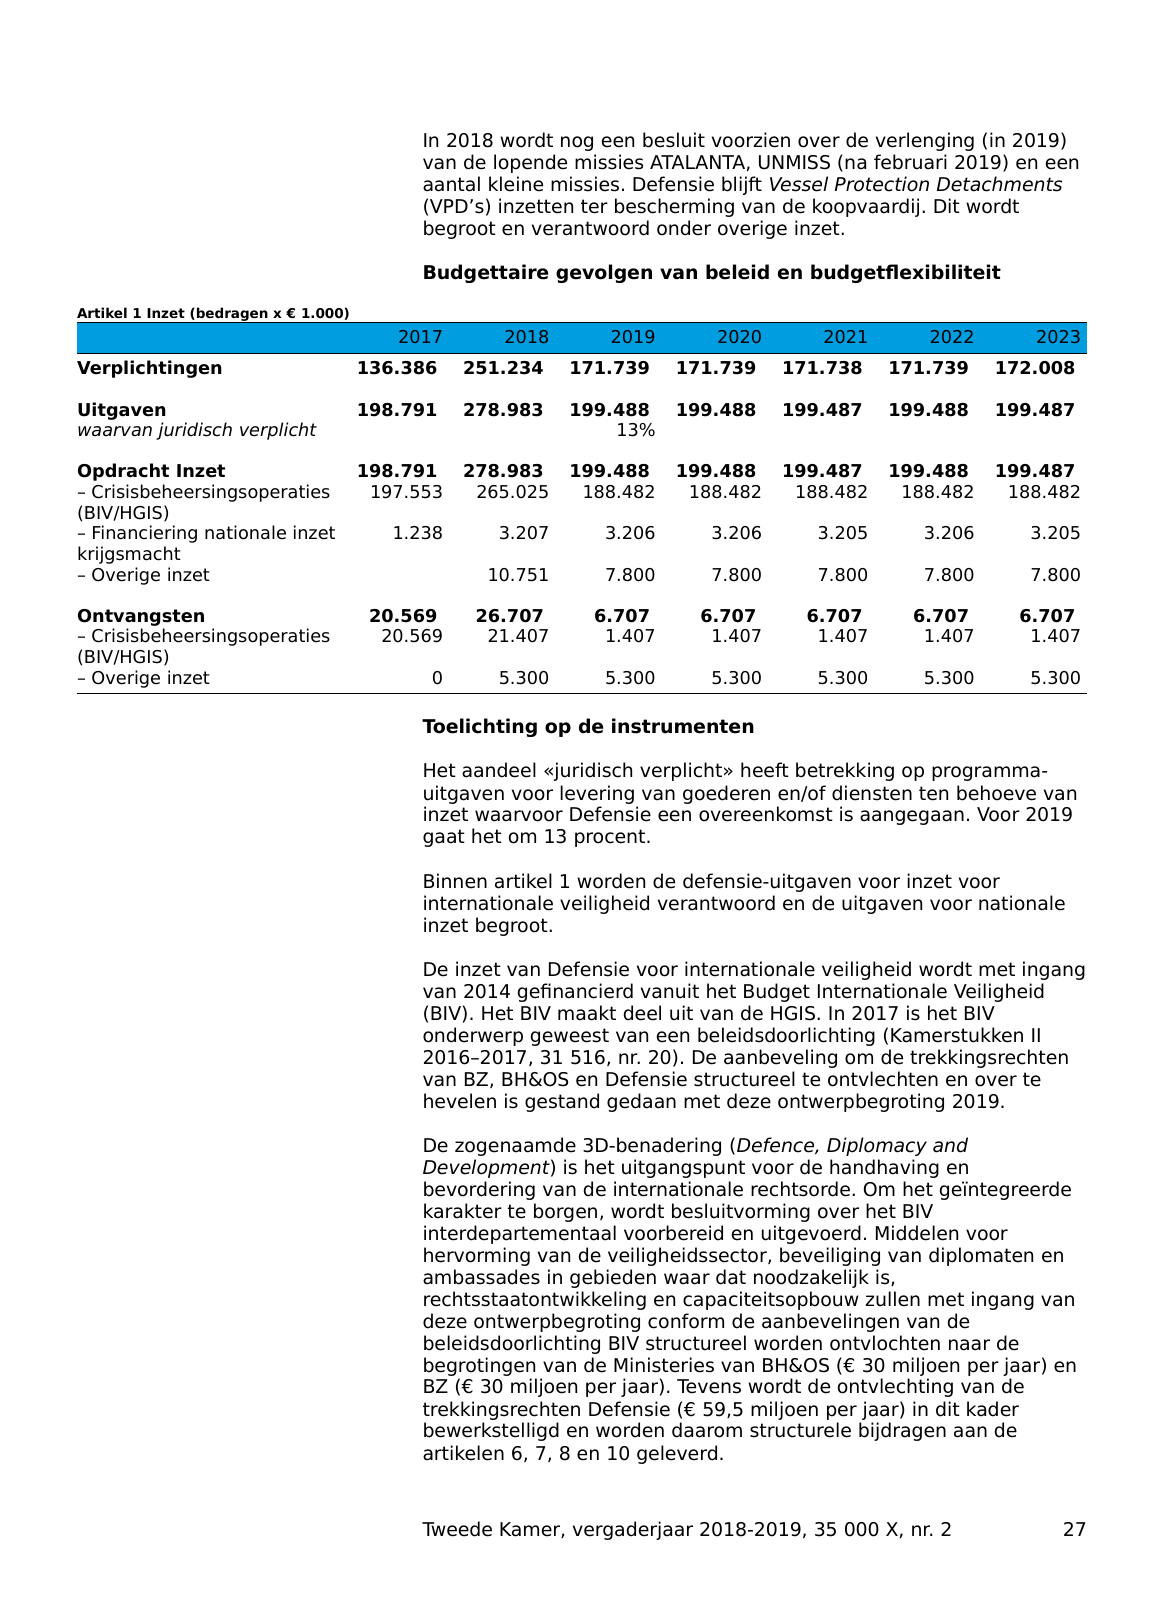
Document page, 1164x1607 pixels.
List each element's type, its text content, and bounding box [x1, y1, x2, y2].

table_cell [980, 585, 1087, 606]
table_cell 1.407 [874, 626, 980, 668]
table_cell 6.707 [768, 606, 874, 626]
table_cell [661, 420, 768, 441]
table_cell 278.983 [449, 461, 555, 482]
table_cell – Financiering nationale inzet krijgsmacht [77, 523, 342, 564]
table_cell [768, 379, 874, 399]
table_cell [874, 379, 980, 399]
table_cell 5.300 [661, 668, 768, 693]
table_cell 199.487 [980, 400, 1087, 420]
table_cell [768, 585, 874, 606]
table_cell 7.800 [768, 565, 874, 585]
table_cell – Overige inzet [77, 565, 342, 585]
table_cell – Crisisbeheersingsoperaties (BIV/HGIS) [77, 626, 342, 668]
table_cell 7.800 [874, 565, 980, 585]
table_cell 7.800 [555, 565, 661, 585]
table_cell 13% [555, 420, 661, 441]
text In 2018 wordt nog een besluit voorzien over de verlenging (in 2019) van de lopende missies ATALANTA, UNMISS (na februari 2019) en een aantal kleine missies. Defensie blijft Vessel Protection Detachments (VPD’s) inzetten ter bescherming van de koopvaardij. Dit wordt begroot en verantwoord onder overige inzet. [422, 130, 1087, 240]
table_cell 199.488 [874, 400, 980, 420]
table_cell 20.569 [343, 606, 449, 626]
table_cell 2020 [661, 323, 768, 353]
table_cell [77, 441, 342, 461]
subtitle Budgettaire gevolgen van beleid en budgetflexibiliteit [422, 262, 1087, 284]
table_cell 188.482 [555, 482, 661, 523]
text De zogenaamde 3D-benadering (Defence, Diplomacy and Development) is het uitgangspunt voor de handhaving en bevordering van de internationale rechtsorde. Om het geïntegreerde karakter te borgen, wordt besluitvorming over het BIV interdepartementaal voorbereid en uitgevoerd. Middelen voor hervorming van de veiligheidssector, beveiliging van diplomaten en ambassades in gebieden waar dat noodzakelijk is, rechtsstaatontwikkeling en capaciteitsopbouw zullen met ingang van deze ontwerpbegroting conform de aanbevelingen van de beleidsdoorlichting BIV structureel worden ontvlochten naar de begrotingen van de Ministeries van BH&OS (€ 30 miljoen per jaar) en BZ (€ 30 miljoen per jaar). Tevens wordt de ontvlechting van de trekkingsrechten Defensie (€ 59,5 miljoen per jaar) in dit kader bewerkstelligd en worden daarom structurele bijdragen aan de artikelen 6, 7, 8 en 10 geleverd. [422, 1135, 1087, 1464]
table_cell 2022 [874, 323, 980, 353]
table_cell 199.488 [555, 400, 661, 420]
table_cell Opdracht Inzet [77, 461, 342, 482]
table_cell 251.234 [449, 354, 555, 379]
table_cell 3.205 [980, 523, 1087, 564]
table_cell 0 [343, 668, 449, 693]
table_cell 265.025 [449, 482, 555, 523]
table_cell [449, 420, 555, 441]
table_cell 2018 [449, 323, 555, 353]
table_cell 2021 [768, 323, 874, 353]
table_cell [768, 441, 874, 461]
table_cell 199.487 [768, 461, 874, 482]
table_cell [343, 585, 449, 606]
table_cell 171.739 [874, 354, 980, 379]
table_cell [980, 420, 1087, 441]
table_cell [555, 441, 661, 461]
table_cell 1.238 [343, 523, 449, 564]
table_cell 199.487 [980, 461, 1087, 482]
table_cell 21.407 [449, 626, 555, 668]
table_cell [77, 323, 342, 353]
text Binnen artikel 1 worden de defensie-uitgaven voor inzet voor internationale veiligheid verantwoord en de uitgaven voor nationale inzet begroot. [422, 871, 1087, 936]
table_cell 5.300 [768, 668, 874, 693]
table_cell 172.008 [980, 354, 1087, 379]
table_cell 2023 [980, 323, 1087, 353]
text De inzet van Defensie voor internationale veiligheid wordt met ingang van 2014 gefinancierd vanuit het Budget Internationale Veiligheid (BIV). Het BIV maakt deel uit van de HGIS. In 2017 is het BIV onderwerp geweest van een beleidsdoorlichting (Kamerstukken II 2016–2017, 31 516, nr. 20). De aanbeveling om de trekkingsrechten van BZ, BH&OS en Defensie structureel te ontvlechten en over te hevelen is gestand gedaan met deze ontwerpbegroting 2019. [422, 959, 1087, 1112]
table_cell 2019 [555, 323, 661, 353]
table_cell 198.791 [343, 400, 449, 420]
text Het aandeel «juridisch verplicht» heeft betrekking op programma-uitgaven voor levering van goederen en/of diensten ten behoeve van inzet waarvoor Defensie een overeenkomst is aangegaan. Voor 2019 gaat het om 13 procent. [422, 760, 1087, 848]
table_cell 6.707 [874, 606, 980, 626]
table_cell 3.205 [768, 523, 874, 564]
table_cell 278.983 [449, 400, 555, 420]
table_cell [874, 420, 980, 441]
table_cell [661, 379, 768, 399]
table_cell 1.407 [555, 626, 661, 668]
table_cell 5.300 [555, 668, 661, 693]
table_cell [555, 379, 661, 399]
table_cell 3.206 [874, 523, 980, 564]
table_cell 199.488 [661, 400, 768, 420]
table_cell 199.488 [661, 461, 768, 482]
table_cell Uitgaven [77, 400, 342, 420]
table_cell 3.206 [555, 523, 661, 564]
table_cell 6.707 [661, 606, 768, 626]
subtitle Toelichting op de instrumenten [422, 716, 1087, 738]
table_cell 188.482 [768, 482, 874, 523]
table_cell 188.482 [661, 482, 768, 523]
table_cell 20.569 [343, 626, 449, 668]
table_cell 5.300 [874, 668, 980, 693]
table_cell 188.482 [874, 482, 980, 523]
table_cell [343, 441, 449, 461]
table_cell 7.800 [661, 565, 768, 585]
table_cell 7.800 [980, 565, 1087, 585]
table_cell 6.707 [980, 606, 1087, 626]
table_cell 3.207 [449, 523, 555, 564]
table_cell 171.738 [768, 354, 874, 379]
table_cell [874, 585, 980, 606]
table_cell [343, 379, 449, 399]
table_cell 199.488 [874, 461, 980, 482]
table_cell 197.553 [343, 482, 449, 523]
table_cell 199.487 [768, 400, 874, 420]
table_cell 3.206 [661, 523, 768, 564]
table_cell [449, 585, 555, 606]
table_cell [980, 379, 1087, 399]
table_cell [343, 420, 449, 441]
table_cell [980, 441, 1087, 461]
table_cell [343, 565, 449, 585]
table_header Artikel 1 Inzet (bedragen x € 1.000) [77, 306, 1087, 322]
table_cell 1.407 [980, 626, 1087, 668]
table_cell [77, 379, 342, 399]
table_cell [874, 441, 980, 461]
table_cell [77, 585, 342, 606]
table_cell Ontvangsten [77, 606, 342, 626]
table_cell 198.791 [343, 461, 449, 482]
table_cell 26.707 [449, 606, 555, 626]
table_cell 5.300 [980, 668, 1087, 693]
table_cell Verplichtingen [77, 354, 342, 379]
table_cell – Crisisbeheersingsoperaties (BIV/HGIS) [77, 482, 342, 523]
table_cell – Overige inzet [77, 668, 342, 693]
table_cell waarvan juridisch verplicht [77, 420, 342, 441]
table_cell 171.739 [661, 354, 768, 379]
table_cell 10.751 [449, 565, 555, 585]
table_cell 1.407 [768, 626, 874, 668]
table_cell 188.482 [980, 482, 1087, 523]
table_cell [661, 441, 768, 461]
table_cell 1.407 [661, 626, 768, 668]
table_cell 2017 [343, 323, 449, 353]
table_cell 199.488 [555, 461, 661, 482]
table_cell 5.300 [449, 668, 555, 693]
table_cell [449, 379, 555, 399]
table_cell 6.707 [555, 606, 661, 626]
table_cell [449, 441, 555, 461]
table_cell [555, 585, 661, 606]
table_cell [768, 420, 874, 441]
table_cell 171.739 [555, 354, 661, 379]
table_cell [661, 585, 768, 606]
table_cell 136.386 [343, 354, 449, 379]
